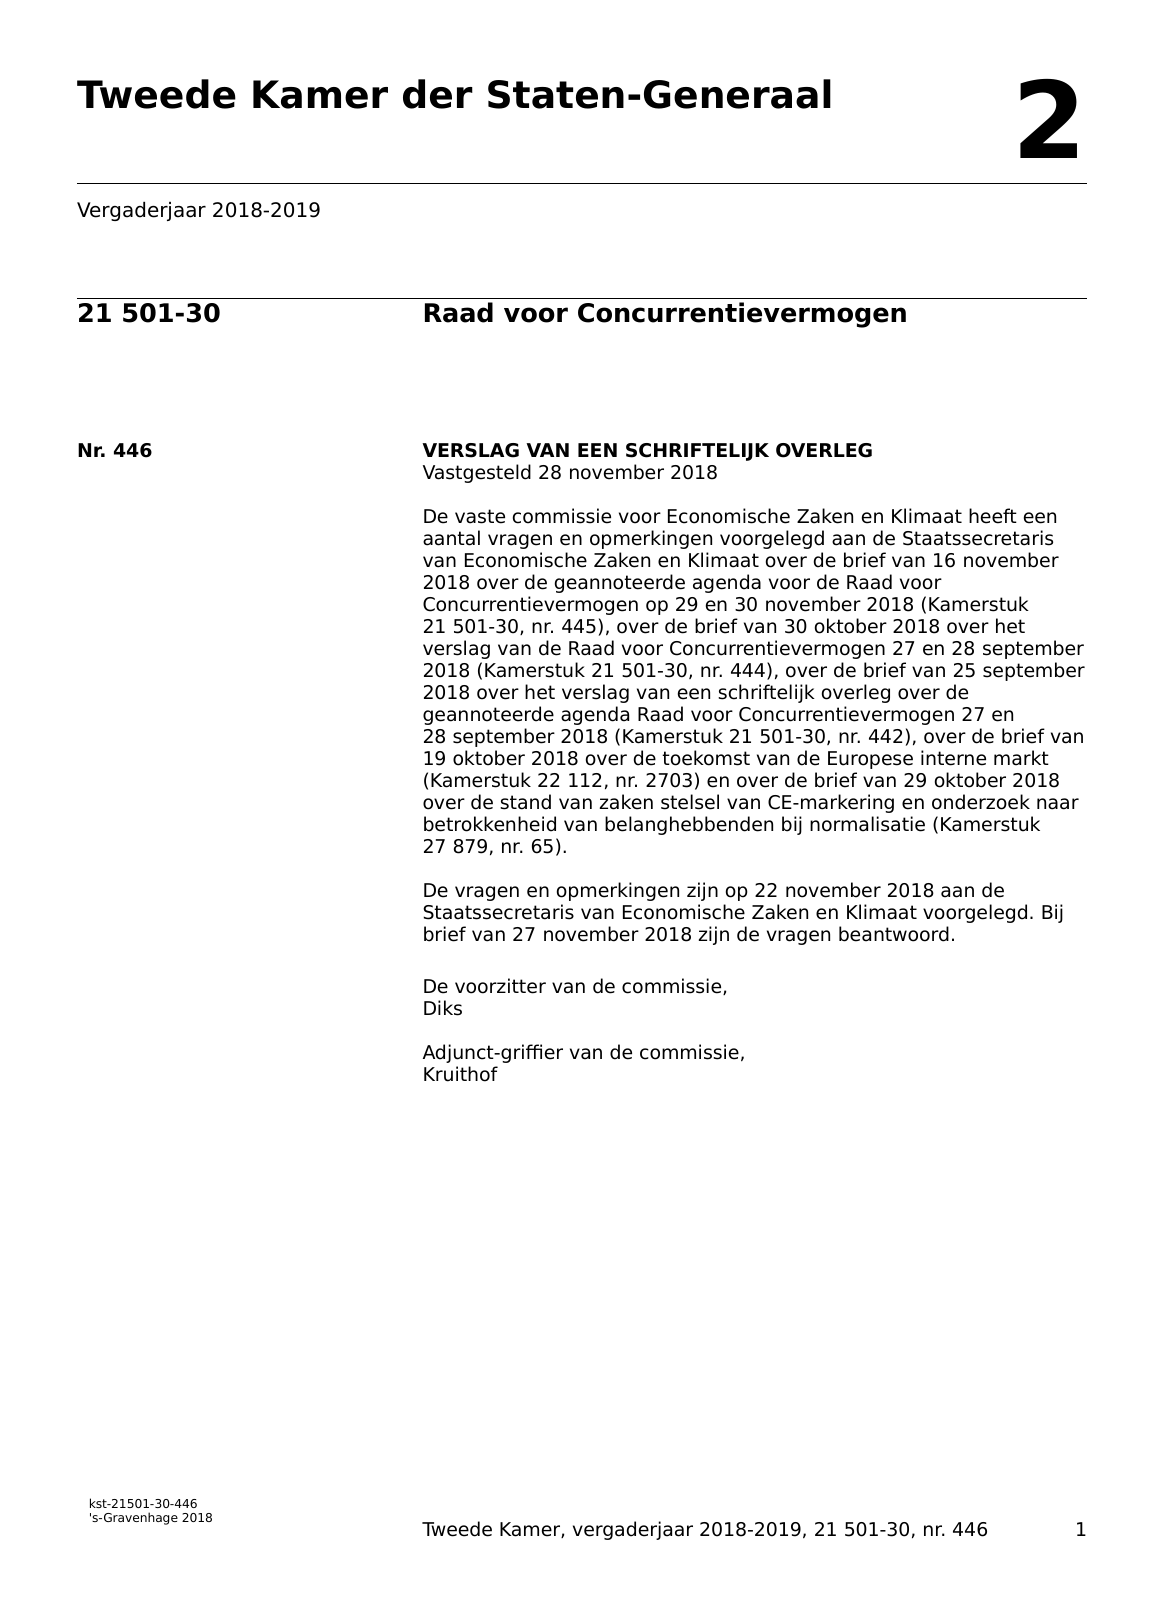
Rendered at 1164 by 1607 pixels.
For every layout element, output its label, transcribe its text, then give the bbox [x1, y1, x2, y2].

text Adjunct-griffier van de commissie, Kruithof [422, 1042, 1087, 1086]
text De vragen en opmerkingen zijn op 22 november 2018 aan de Staatssecretaris van Economische Zaken en Klimaat voorgelegd. Bij brief van 27 november 2018 zijn de vragen beantwoord. [422, 880, 1087, 946]
table_cell Vergaderjaar 2018-2019 [77, 184, 1087, 298]
text De vaste commissie voor Economische Zaken en Klimaat heeft een aantal vragen en opmerkingen voorgelegd aan de Staatssecretaris van Economische Zaken en Klimaat over de brief van 16 november 2018 over de geannoteerde agenda voor de Raad voor Concurrentievermogen op 29 en 30 november 2018 (Kamerstuk 21 501-30, nr. 445), over de brief van 30 oktober 2018 over het verslag van de Raad voor Concurrentievermogen 27 en 28 september 2018 (Kamerstuk 21 501-30, nr. 444), over de brief van 25 september 2018 over het verslag van een schriftelijk overleg over de geannoteerde agenda Raad voor Concurrentievermogen 27 en 28 september 2018 (Kamerstuk 21 501-30, nr. 442), over de brief van 19 oktober 2018 over de toekomst van de Europese interne markt (Kamerstuk 22 112, nr. 2703) en over de brief van 29 oktober 2018 over de stand van zaken stelsel van CE-markering en onderzoek naar betrokkenheid van belanghebbenden bij normalisatie (Kamerstuk 27 879, nr. 65). [422, 506, 1087, 857]
text kst-21501-30-446 [88, 1497, 323, 1511]
subtitle 21 501-30 Raad voor Concurrentievermogen [77, 299, 1087, 329]
text De voorzitter van de commissie, Diks [422, 976, 1087, 1019]
table_header Tweede Kamer der Staten-Generaal [77, 59, 886, 183]
subtitle Nr. 446 VERSLAG VAN EEN SCHRIFTELIJK OVERLEG [77, 440, 1087, 462]
table_header 2 [886, 59, 1087, 183]
text 's-Gravenhage 2018 [88, 1511, 323, 1525]
text Vastgesteld 28 november 2018 [422, 462, 1087, 484]
